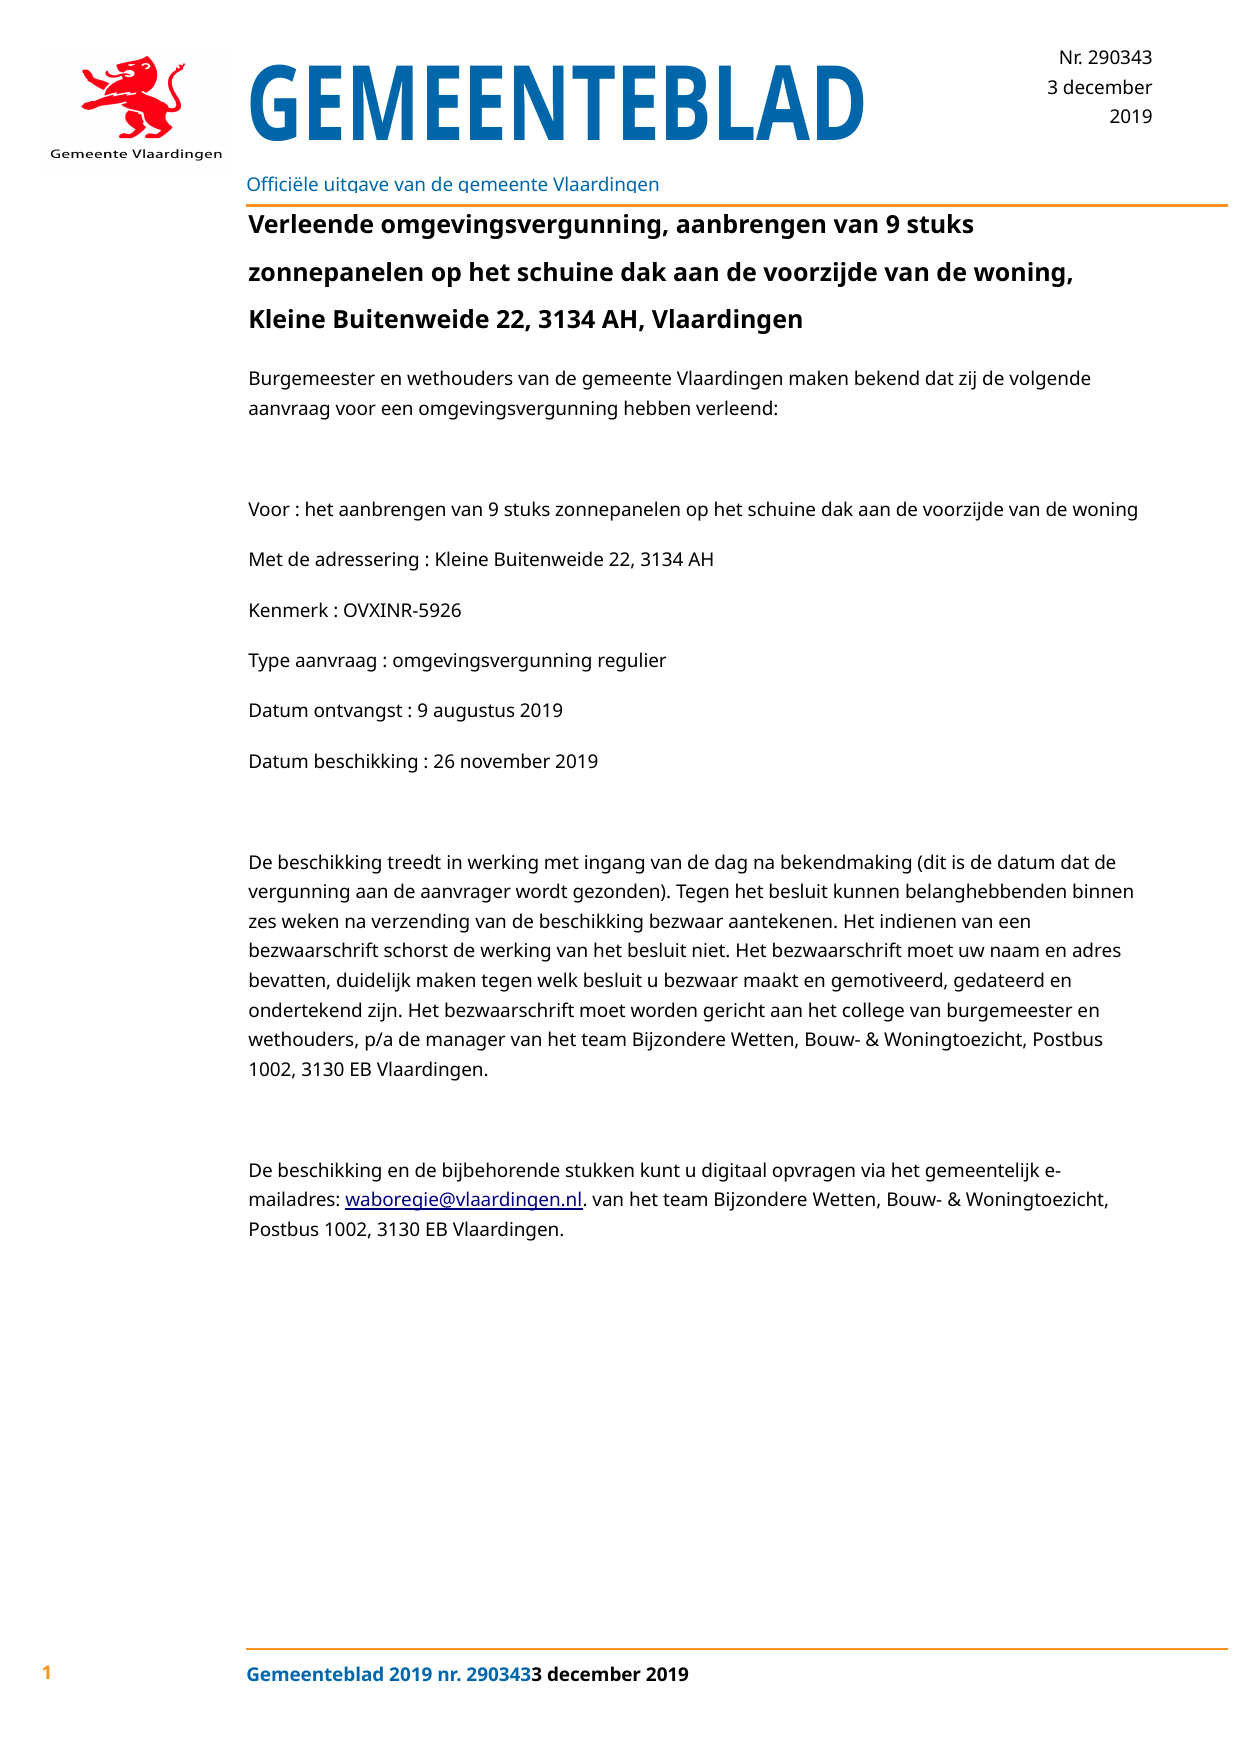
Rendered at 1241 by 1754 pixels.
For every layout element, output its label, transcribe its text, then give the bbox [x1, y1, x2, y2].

text Kenmerk : OVXINR-5926 [248, 597, 1152, 622]
text Voor : het aanbrengen van 9 stuks zonnepanelen op het schuine dak aan de voorzijde van de woning [248, 496, 1152, 522]
text Datum ontvangst : 9 augustus 2019 [248, 698, 1152, 723]
text De beschikking treedt in werking met ingang van de dag na bekendmaking (dit is de datum dat de vergunning aan de aanvrager wordt gezonden). Tegen het besluit kunnen belanghebbenden binnen zes weken na verzending van de beschikking bezwaar aantekenen. Het indienen van een bezwaarschrift schorst de werking van het besluit niet. Het bezwaarschrift moet uw naam en adres bevatten, duidelijk maken tegen welk besluit u bezwaar maakt en gemotiveerd, gedateerd en ondertekend zijn. Het bezwaarschrift moet worden gericht aan het college van burgemeester en wethouders, p/a de manager van het team Bijzondere Wetten, Bouw- & Woningtoezicht, Postbus 1002, 3130 EB Vlaardingen. [248, 849, 1152, 1082]
text Datum beschikking : 26 november 2019 [248, 748, 1152, 774]
text Verleende omgevingsvergunning, aanbrengen van 9 stuks zonnepanelen op het schuine dak aan de voorzijde van de woning, Kleine Buitenweide 22, 3134 AH, Vlaardingen [248, 207, 1152, 336]
text Burgemeester en wethouders van de gemeente Vlaardingen maken bekend dat zij de volgende aanvraag voor een omgevingsvergunning hebben verleend: [248, 366, 1152, 421]
text De beschikking en de bijbehorende stukken kunt u digitaal opvragen via het gemeentelijk e-mailadres: waboregie@vlaardingen.nl. van het team Bijzondere Wetten, Bouw- & Woningtoezicht, Postbus 1002, 3130 EB Vlaardingen. [248, 1157, 1152, 1242]
text Type aanvraag : omgevingsvergunning regulier [248, 647, 1152, 673]
picture [41, 47, 231, 172]
text Met de adressering : Kleine Buitenweide 22, 3134 AH [248, 546, 1152, 572]
